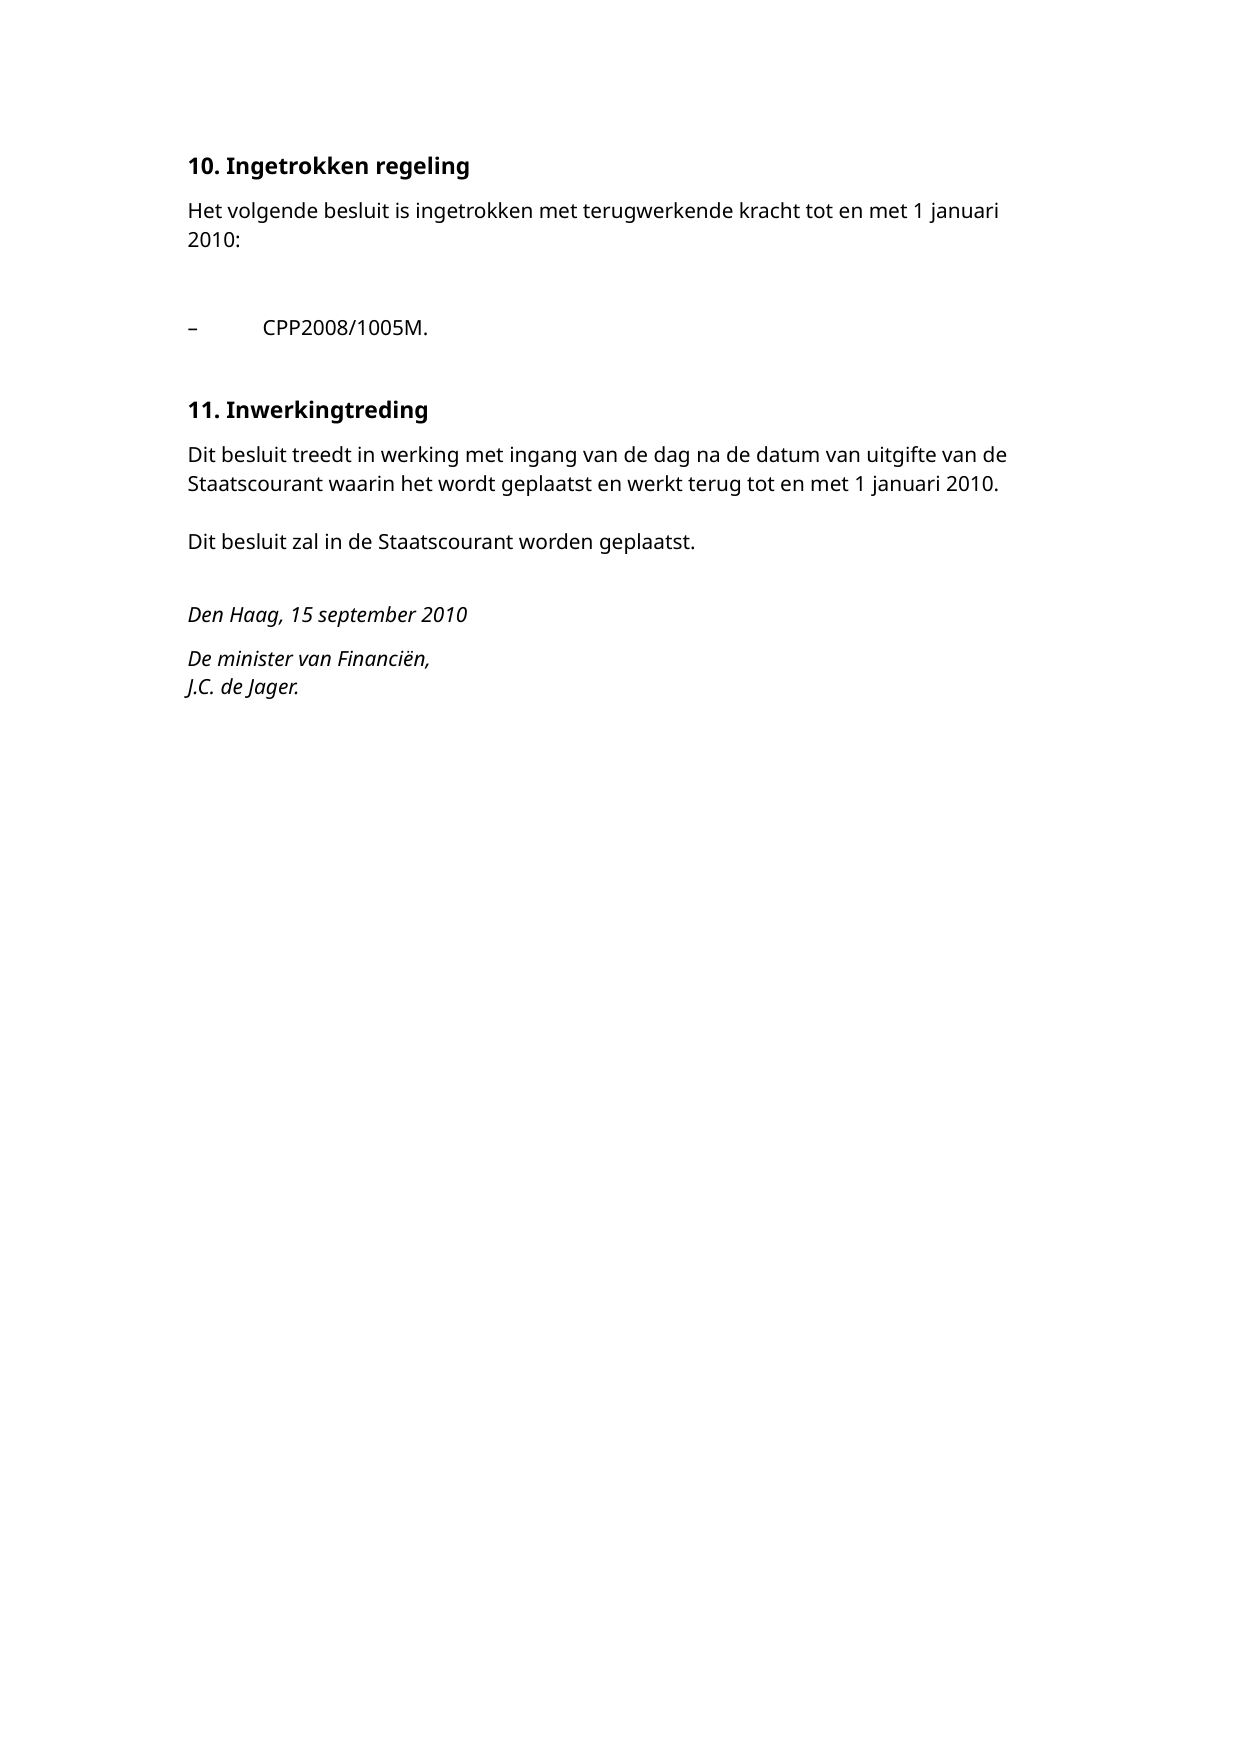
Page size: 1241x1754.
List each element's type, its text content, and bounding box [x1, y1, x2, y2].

text Dit besluit zal in de Staatscourant worden geplaatst. [187, 527, 1053, 556]
list CPP2008/1005M. [187, 313, 1053, 342]
subtitle 10. Ingetrokken regeling [187, 150, 1053, 181]
subtitle 11. Inwerkingtreding [187, 394, 1053, 425]
text De minister van Financiën, [187, 644, 1053, 672]
text Dit besluit treedt in werking met ingang van de dag na de datum van uitgifte van de Staatscourant waarin het wordt geplaatst en werkt terug tot en met 1 januari 2010. [187, 440, 1053, 497]
text Den Haag, 15 september 2010 [187, 601, 1053, 629]
text J.C. de Jager. [187, 672, 1053, 701]
text Het volgende besluit is ingetrokken met terugwerkende kracht tot en met 1 januari 2010: [187, 196, 1053, 253]
